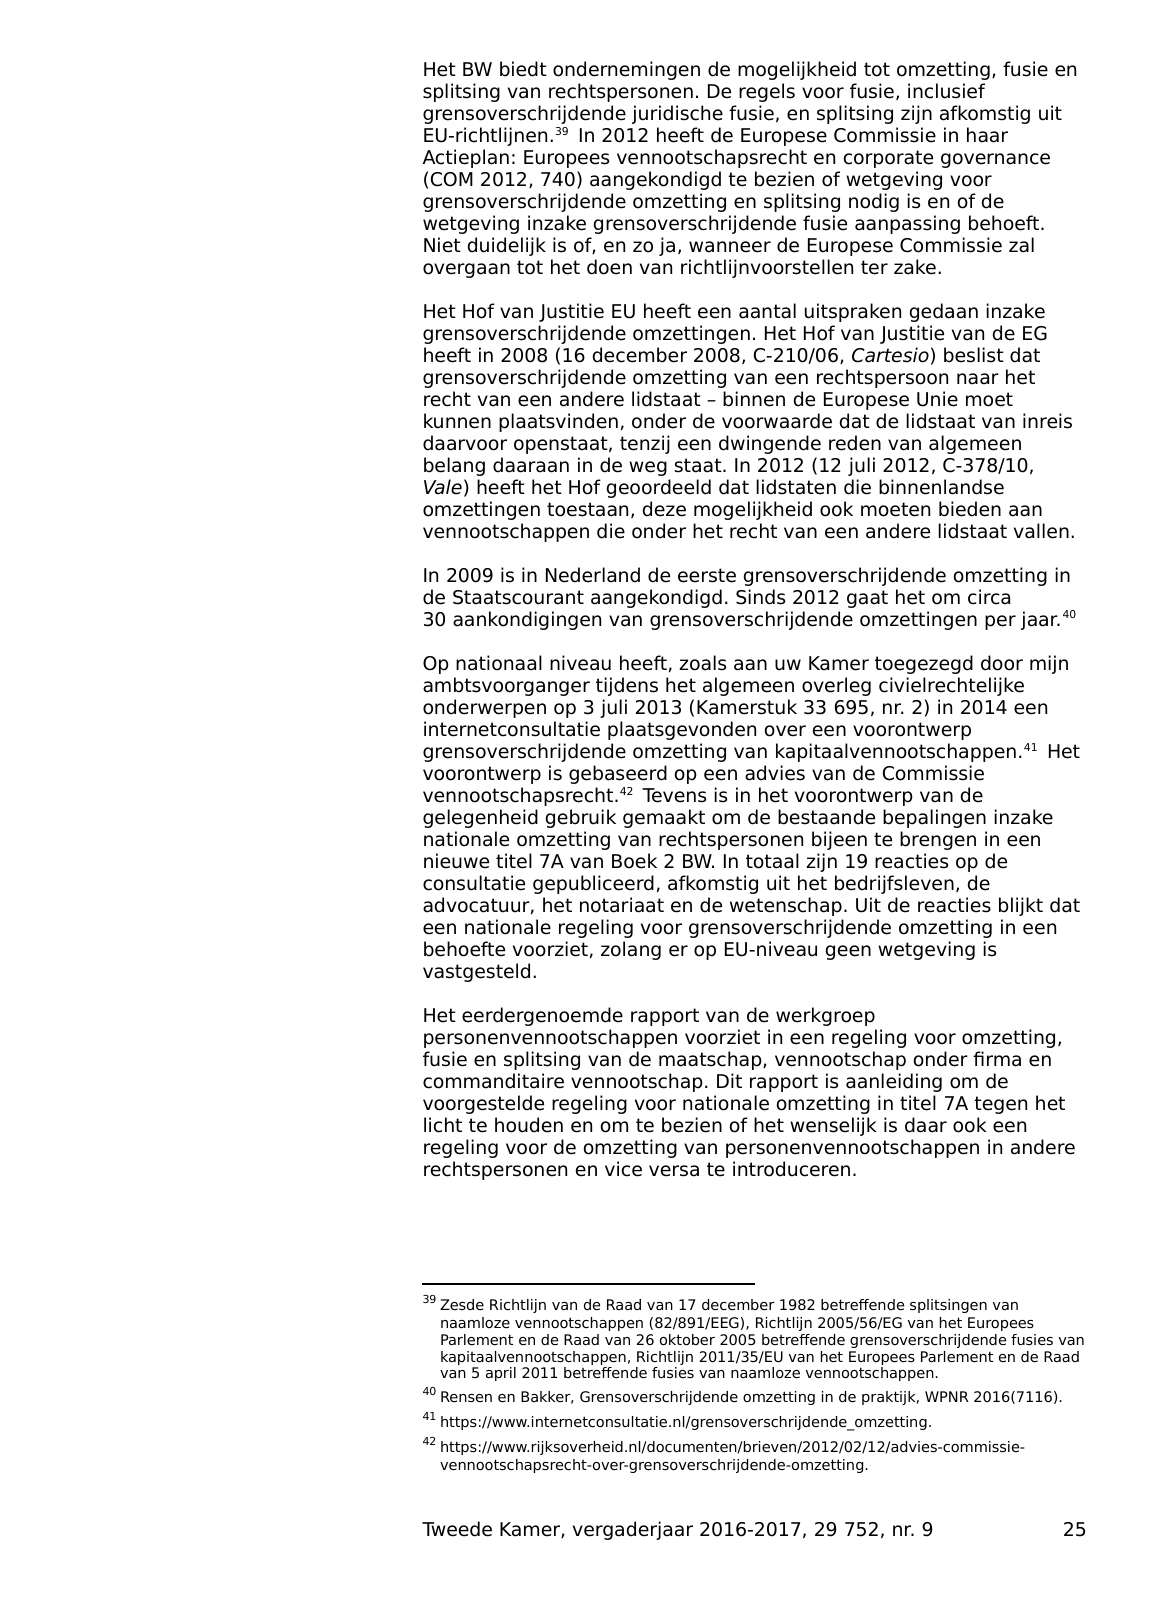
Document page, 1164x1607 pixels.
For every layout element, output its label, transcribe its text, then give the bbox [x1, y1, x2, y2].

text Op nationaal niveau heeft, zoals aan uw Kamer toegezegd door mijn ambtsvoorganger tijdens het algemeen overleg civielrechtelijke onderwerpen op 3 juli 2013 (Kamerstuk 33 695, nr. 2) in 2014 een internetconsultatie plaatsgevonden over een voorontwerp grensoverschrijdende omzetting van kapitaalvennootschappen. Het voorontwerp is gebaseerd op een advies van de Commissie vennootschapsrecht. Tevens is in het voorontwerp van de gelegenheid gebruik gemaakt om de bestaande bepalingen inzake nationale omzetting van rechtspersonen bijeen te brengen in een nieuwe titel 7A van Boek 2 BW. In totaal zijn 19 reacties op de consultatie gepubliceerd, afkomstig uit het bedrijfsleven, de advocatuur, het notariaat en de wetenschap. Uit de reacties blijkt dat een nationale regeling voor grensoverschrijdende omzetting in een behoefte voorziet, zolang er op EU-niveau geen wetgeving is vastgesteld. [422, 653, 1087, 983]
text Rensen en Bakker, Grensoverschrijdende omzetting in de praktijk, WPNR 2016(7116). [422, 1385, 1087, 1407]
text https://www.rijksoverheid.nl/documenten/brieven/2012/02/12/advies-commissie-vennootschapsrecht-over-grensoverschrijdende-omzetting. [422, 1435, 1087, 1474]
text Zesde Richtlijn van de Raad van 17 december 1982 betreffende splitsingen van naamloze vennootschappen (82/891/EEG), Richtlijn 2005/56/EG van het Europees Parlement en de Raad van 26 oktober 2005 betreffende grensoverschrijdende fusies van kapitaalvennootschappen, Richtlijn 2011/35/EU van het Europees Parlement en de Raad van 5 april 2011 betreffende fusies van naamloze vennootschappen. [422, 1293, 1087, 1382]
text Het BW biedt ondernemingen de mogelijkheid tot omzetting, fusie en splitsing van rechtspersonen. De regels voor fusie, inclusief grensoverschrijdende juridische fusie, en splitsing zijn afkomstig uit EU-richtlijnen. In 2012 heeft de Europese Commissie in haar Actieplan: Europees vennootschapsrecht en corporate governance (COM 2012, 740) aangekondigd te bezien of wetgeving voor grensoverschrijdende omzetting en splitsing nodig is en of de wetgeving inzake grensoverschrijdende fusie aanpassing behoeft. Niet duidelijk is of, en zo ja, wanneer de Europese Commissie zal overgaan tot het doen van richtlijnvoorstellen ter zake. [422, 59, 1087, 279]
text https://www.internetconsultatie.nl/grensoverschrijdende_omzetting. [422, 1410, 1087, 1432]
text Het Hof van Justitie EU heeft een aantal uitspraken gedaan inzake grensoverschrijdende omzettingen. Het Hof van Justitie van de EG heeft in 2008 (16 december 2008, C-210/06, Cartesio) beslist dat grensoverschrijdende omzetting van een rechtspersoon naar het recht van een andere lidstaat – binnen de Europese Unie moet kunnen plaatsvinden, onder de voorwaarde dat de lidstaat van inreis daarvoor openstaat, tenzij een dwingende reden van algemeen belang daaraan in de weg staat. In 2012 (12 juli 2012, C-378/10, Vale) heeft het Hof geoordeeld dat lidstaten die binnenlandse omzettingen toestaan, deze mogelijkheid ook moeten bieden aan vennootschappen die onder het recht van een andere lidstaat vallen. [422, 301, 1087, 543]
text Het eerdergenoemde rapport van de werkgroep personenvennootschappen voorziet in een regeling voor omzetting, fusie en splitsing van de maatschap, vennootschap onder firma en commanditaire vennootschap. Dit rapport is aanleiding om de voorgestelde regeling voor nationale omzetting in titel 7A tegen het licht te houden en om te bezien of het wenselijk is daar ook een regeling voor de omzetting van personenvennootschappen in andere rechtspersonen en vice versa te introduceren. [422, 1005, 1087, 1181]
text In 2009 is in Nederland de eerste grensoverschrijdende omzetting in de Staatscourant aangekondigd. Sinds 2012 gaat het om circa 30 aankondigingen van grensoverschrijdende omzettingen per jaar. [422, 565, 1087, 631]
